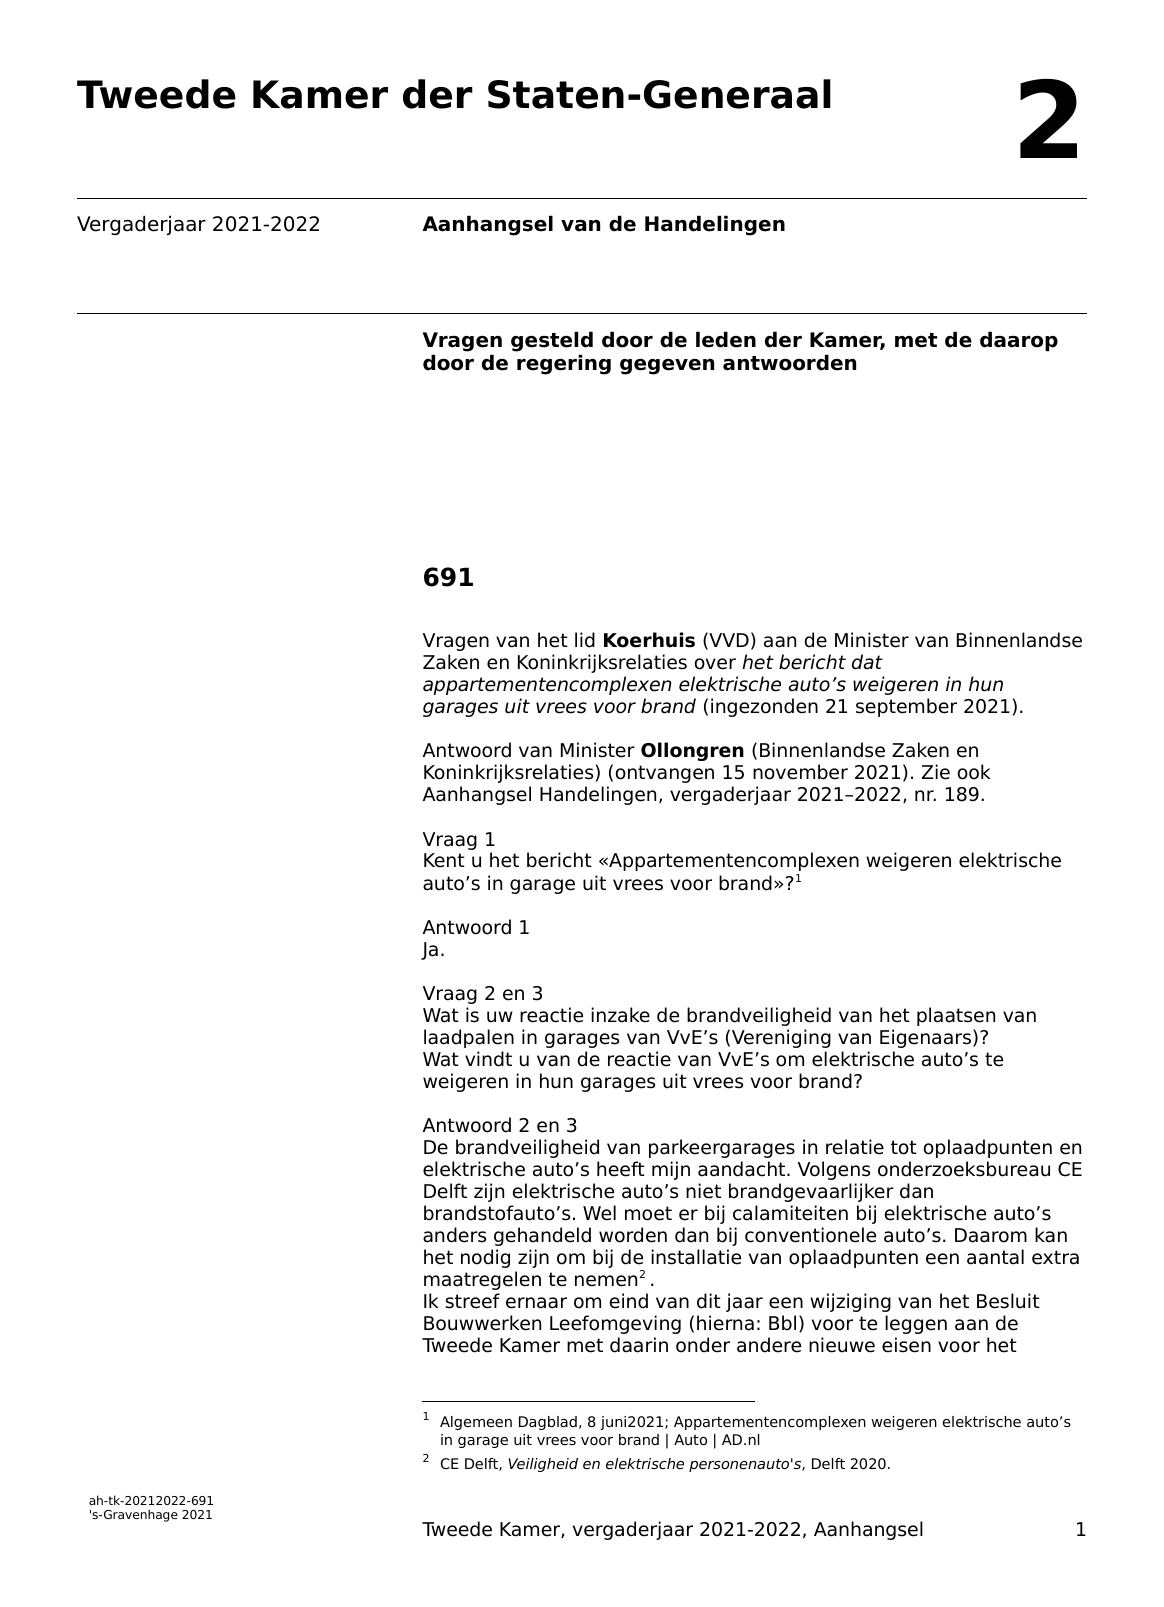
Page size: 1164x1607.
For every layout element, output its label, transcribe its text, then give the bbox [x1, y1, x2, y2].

text Antwoord 2 en 3 [422, 1115, 1087, 1137]
table_header Tweede Kamer der Staten-Generaal [77, 59, 886, 198]
text De brandveiligheid van parkeergarages in relatie tot oplaadpunten en elektrische auto’s heeft mijn aandacht. Volgens onderzoeksbureau CE Delft zijn elektrische auto’s niet brandgevaarlijker dan brandstofauto’s. Wel moet er bij calamiteiten bij elektrische auto’s anders gehandeld worden dan bij conventionele auto’s. Daarom kan het nodig zijn om bij de installatie van oplaadpunten een aantal extra maatregelen te nemen. [422, 1137, 1087, 1291]
text Kent u het bericht «Appartementencomplexen weigeren elektrische auto’s in garage uit vrees voor brand»? [422, 850, 1087, 894]
table_cell Aanhangsel van de Handelingen [422, 199, 1087, 313]
text Algemeen Dagblad, 8 juni2021; Appartementencomplexen weigeren elektrische auto’s in garage uit vrees voor brand | Auto | AD.nl [422, 1410, 1087, 1449]
text Ja. [422, 938, 1087, 961]
text Wat is uw reactie inzake de brandveiligheid van het plaatsen van laadpalen in garages van VvE’s (Vereniging van Eigenaars)? [422, 1005, 1087, 1049]
text Vraag 1 [422, 828, 1087, 850]
text Antwoord van Minister Ollongren (Binnenlandse Zaken en Koninkrijksrelaties) (ontvangen 15 november 2021). Zie ook Aanhangsel Handelingen, vergaderjaar 2021–2022, nr. 189. [422, 740, 1087, 806]
table_cell Vergaderjaar 2021-2022 [77, 199, 422, 313]
text Antwoord 1 [422, 917, 1087, 938]
table_cell Vragen gesteld door de leden der Kamer, met de daarop door de regering gegeven antwoorden [422, 314, 1087, 375]
text 691 [422, 563, 1087, 592]
table_cell [77, 314, 422, 375]
text Vraag 2 en 3 [422, 983, 1087, 1005]
text CE Delft, Veiligheid en elektrische personenauto's, Delft 2020. [422, 1452, 1087, 1474]
text ah-tk-20212022-691 [88, 1494, 323, 1508]
text Vragen van het lid Koerhuis (VVD) aan de Minister van Binnenlandse Zaken en Koninkrijksrelaties over het bericht dat appartementencomplexen elektrische auto’s weigeren in hun garages uit vrees voor brand (ingezonden 21 september 2021). [422, 630, 1087, 718]
text 's-Gravenhage 2021 [88, 1508, 323, 1522]
text Wat vindt u van de reactie van VvE’s om elektrische auto’s te weigeren in hun garages uit vrees voor brand? [422, 1049, 1087, 1093]
text Ik streef ernaar om eind van dit jaar een wijziging van het Besluit Bouwwerken Leefomgeving (hierna: Bbl) voor te leggen aan de Tweede Kamer met daarin onder andere nieuwe eisen voor het [422, 1291, 1087, 1357]
table_header 2 [886, 59, 1087, 198]
